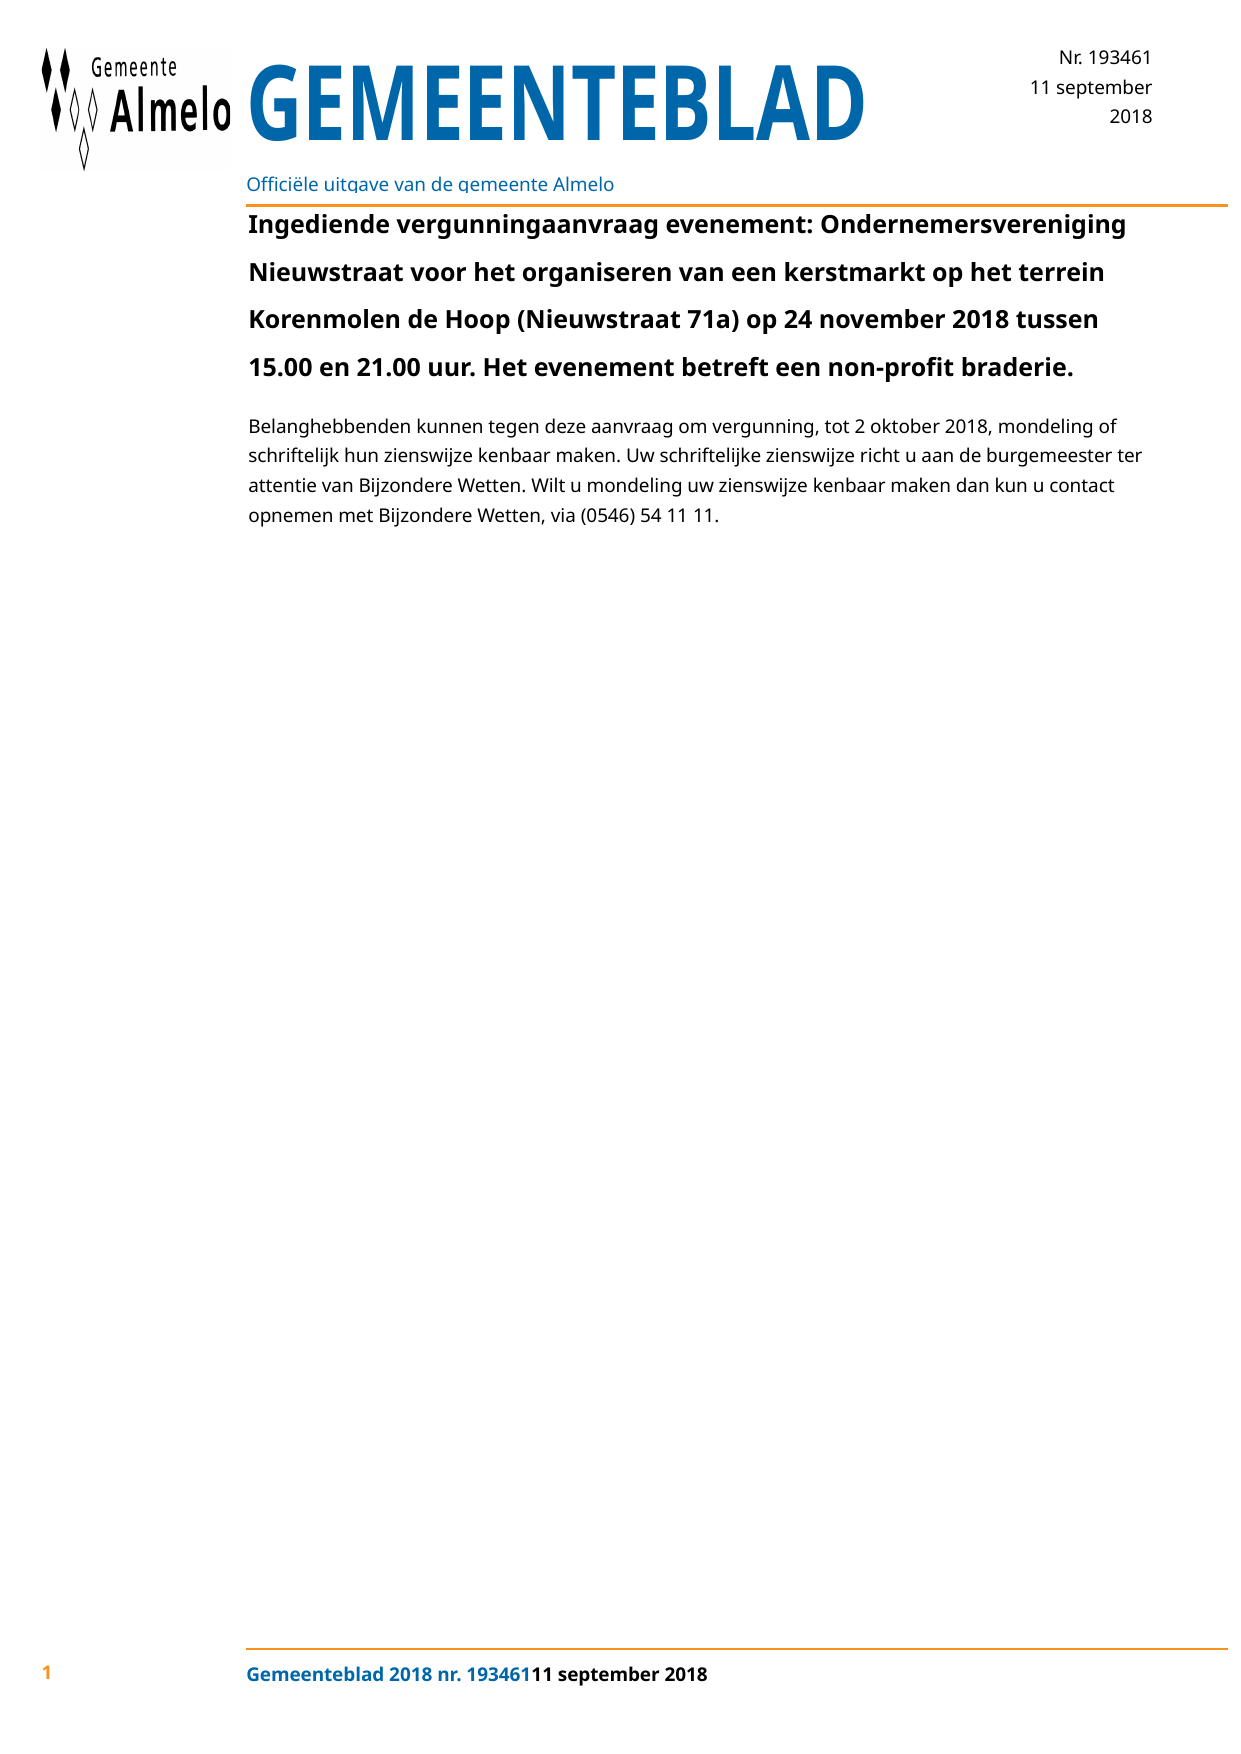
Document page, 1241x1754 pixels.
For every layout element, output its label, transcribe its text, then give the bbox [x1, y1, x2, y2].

text Ingediende vergunningaanvraag evenement: Ondernemersvereniging Nieuwstraat voor het organiseren van een kerstmarkt op het terrein Korenmolen de Hoop (Nieuwstraat 71a) op 24 november 2018 tussen 15.00 en 21.00 uur. Het evenement betreft een non-profit braderie. [248, 207, 1152, 384]
picture [41, 47, 231, 172]
text Belanghebbenden kunnen tegen deze aanvraag om vergunning, tot 2 oktober 2018, mondeling of schriftelijk hun zienswijze kenbaar maken. Uw schriftelijke zienswijze richt u aan de burgemeester ter attentie van Bijzondere Wetten. Wilt u mondeling uw zienswijze kenbaar maken dan kun u contact opnemen met Bijzondere Wetten, via (0546) 54 11 11. [248, 413, 1152, 528]
